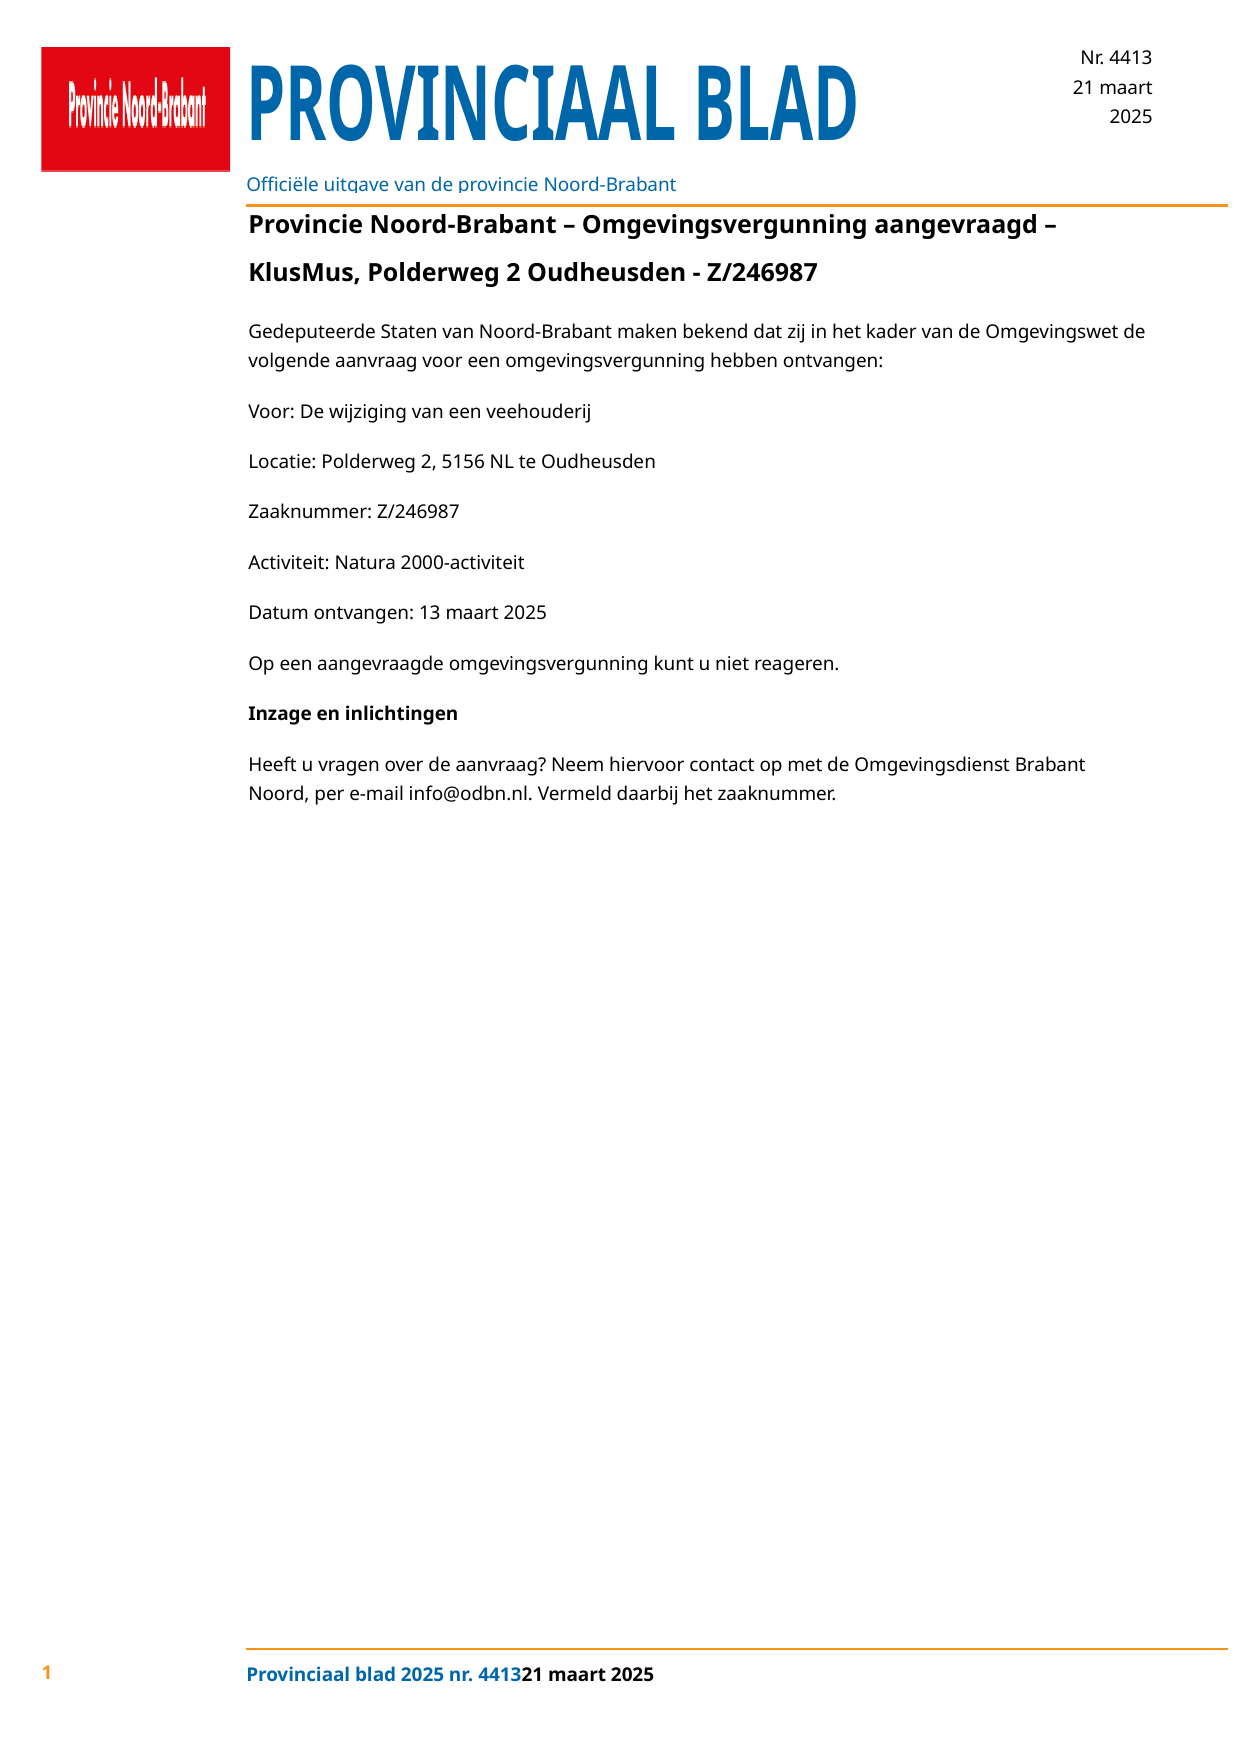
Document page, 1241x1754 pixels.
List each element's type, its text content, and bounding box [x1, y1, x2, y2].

text Inzage en inlichtingen [248, 700, 1152, 726]
picture [41, 47, 231, 172]
text Op een aangevraagde omgevingsvergunning kunt u niet reageren. [248, 650, 1152, 676]
text Activiteit: Natura 2000-activiteit [248, 549, 1152, 575]
text Locatie: Polderweg 2, 5156 NL te Oudheusden [248, 448, 1152, 474]
text Gedeputeerde Staten van Noord-Brabant maken bekend dat zij in het kader van de Omgevingswet de volgende aanvraag voor een omgevingsvergunning hebben ontvangen: [248, 318, 1152, 373]
text Zaaknummer: Z/246987 [248, 499, 1152, 524]
text Datum ontvangen: 13 maart 2025 [248, 599, 1152, 625]
text Provincie Noord-Brabant – Omgevingsvergunning aangevraagd – KlusMus, Polderweg 2 Oudheusden - Z/246987 [248, 207, 1152, 288]
text Heeft u vragen over de aanvraag? Neem hiervoor contact op met de Omgevingsdienst Brabant Noord, per e-mail info@odbn.nl. Vermeld daarbij het zaaknummer. [248, 751, 1152, 806]
text Voor: De wijziging van een veehouderij [248, 398, 1152, 424]
